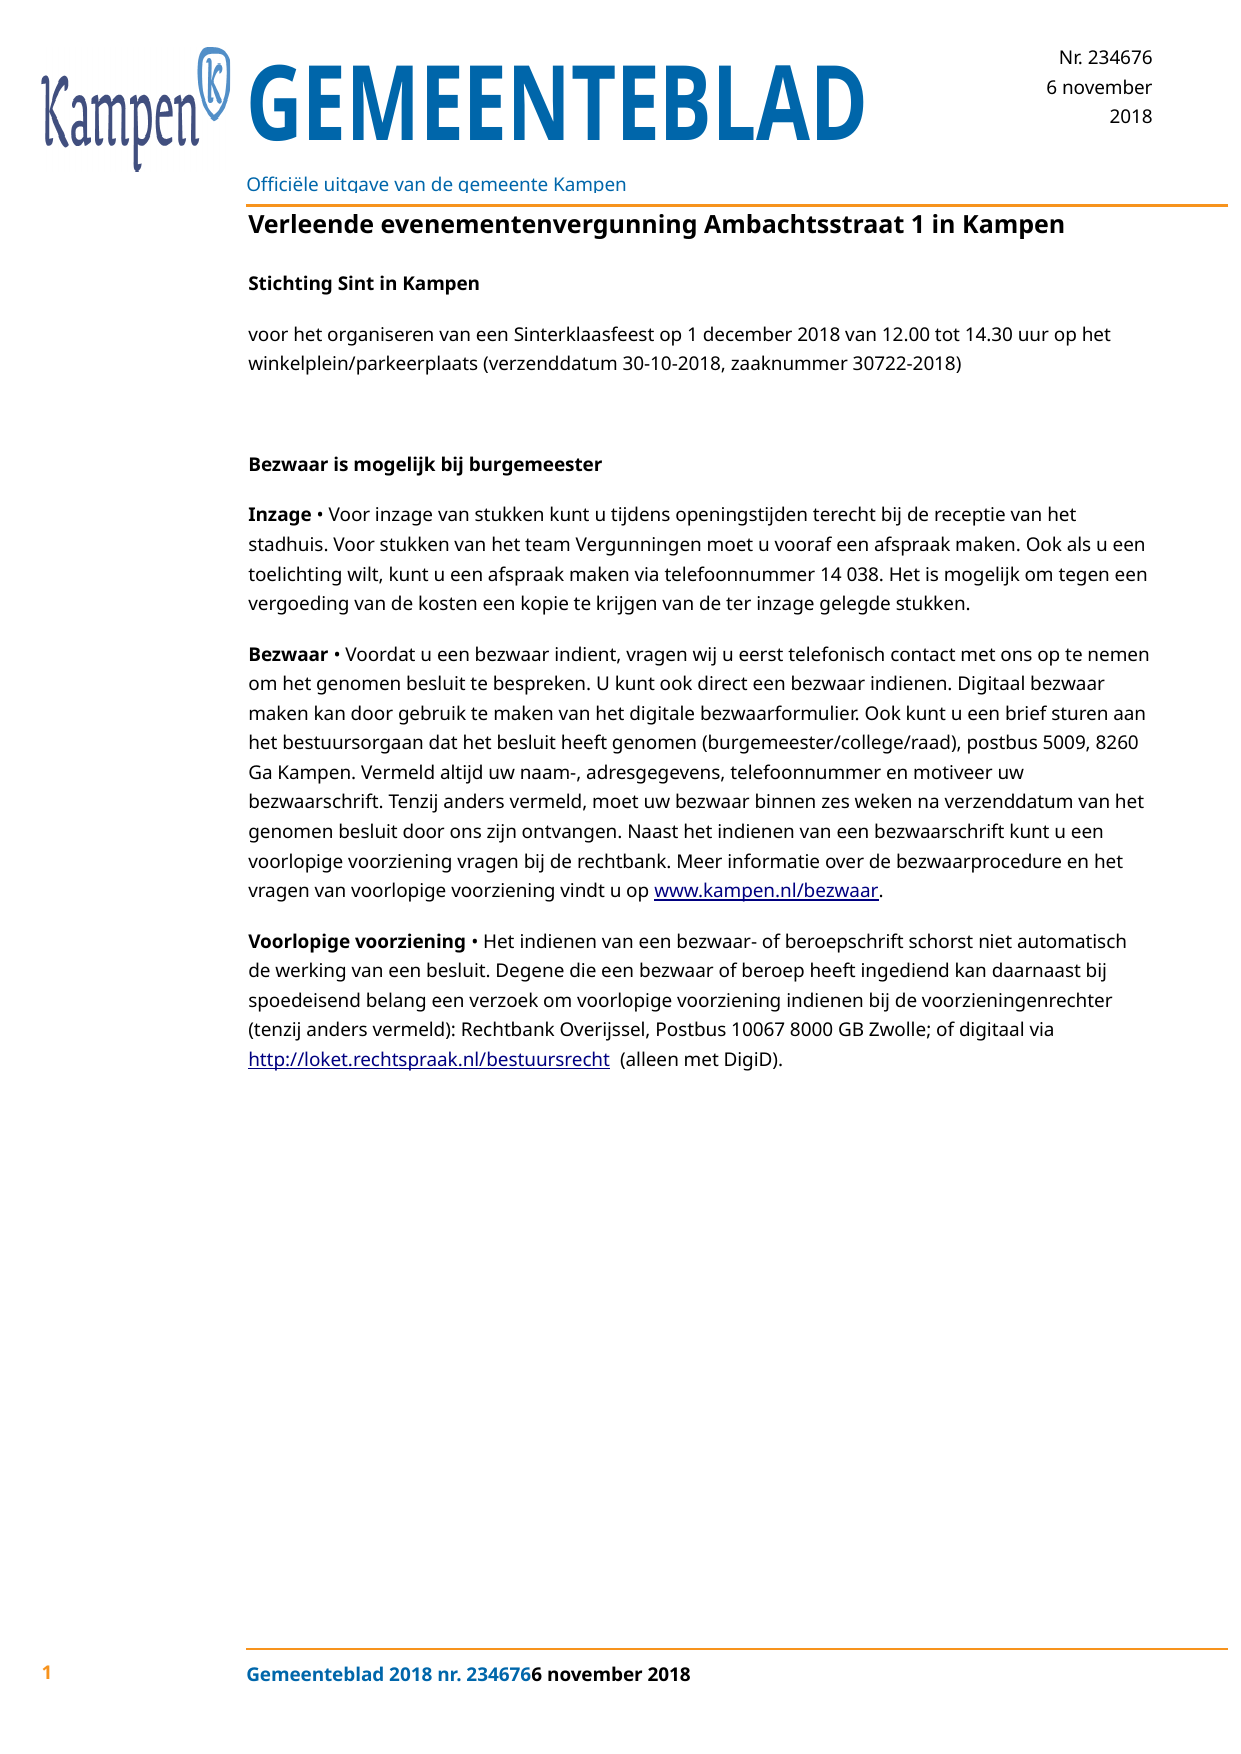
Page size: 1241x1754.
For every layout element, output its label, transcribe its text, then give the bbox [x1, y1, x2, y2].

picture [41, 47, 231, 172]
text Verleende evenementenvergunning Ambachtsstraat 1 in Kampen [248, 207, 1152, 241]
text voor het organiseren van een Sinterklaasfeest op 1 december 2018 van 12.00 tot 14.30 uur op het winkelplein/parkeerplaats (verzenddatum 30-10-2018, zaaknummer 30722-2018) [248, 321, 1152, 376]
text Stichting Sint in Kampen [248, 270, 1152, 296]
text Voorlopige voorziening • Het indienen van een bezwaar- of beroepschrift schorst niet automatisch de werking van een besluit. Degene die een bezwaar of beroep heeft ingediend kan daarnaast bij spoedeisend belang een verzoek om voorlopige voorziening indienen bij de voorzieningenrechter (tenzij anders vermeld): Rechtbank Overijssel, Postbus 10067 8000 GB Zwolle; of digitaal via http://loket.rechtspraak.nl/bestuursrecht (alleen met DigiD). [248, 928, 1152, 1072]
text Bezwaar is mogelijk bij burgemeester [248, 451, 1152, 477]
text Bezwaar • Voordat u een bezwaar indient, vragen wij u eerst telefonisch contact met ons op te nemen om het genomen besluit te bespreken. U kunt ook direct een bezwaar indienen. Digitaal bezwaar maken kan door gebruik te maken van het digitale bezwaarformulier. Ook kunt u een brief sturen aan het bestuursorgaan dat het besluit heeft genomen (burgemeester/college/raad), postbus 5009, 8260 Ga Kampen. Vermeld altijd uw naam-, adresgegevens, telefoonnummer en motiveer uw bezwaarschrift. Tenzij anders vermeld, moet uw bezwaar binnen zes weken na verzenddatum van het genomen besluit door ons zijn ontvangen. Naast het indienen van een bezwaarschrift kunt u een voorlopige voorziening vragen bij de rechtbank. Meer informatie over de bezwaarprocedure en het vragen van voorlopige voorziening vindt u op www.kampen.nl/bezwaar. [248, 641, 1152, 903]
text Inzage • Voor inzage van stukken kunt u tijdens openingstijden terecht bij de receptie van het stadhuis. Voor stukken van het team Vergunningen moet u vooraf een afspraak maken. Ook als u een toelichting wilt, kunt u een afspraak maken via telefoonnummer 14 038. Het is mogelijk om tegen een vergoeding van de kosten een kopie te krijgen van de ter inzage gelegde stukken. [248, 502, 1152, 616]
